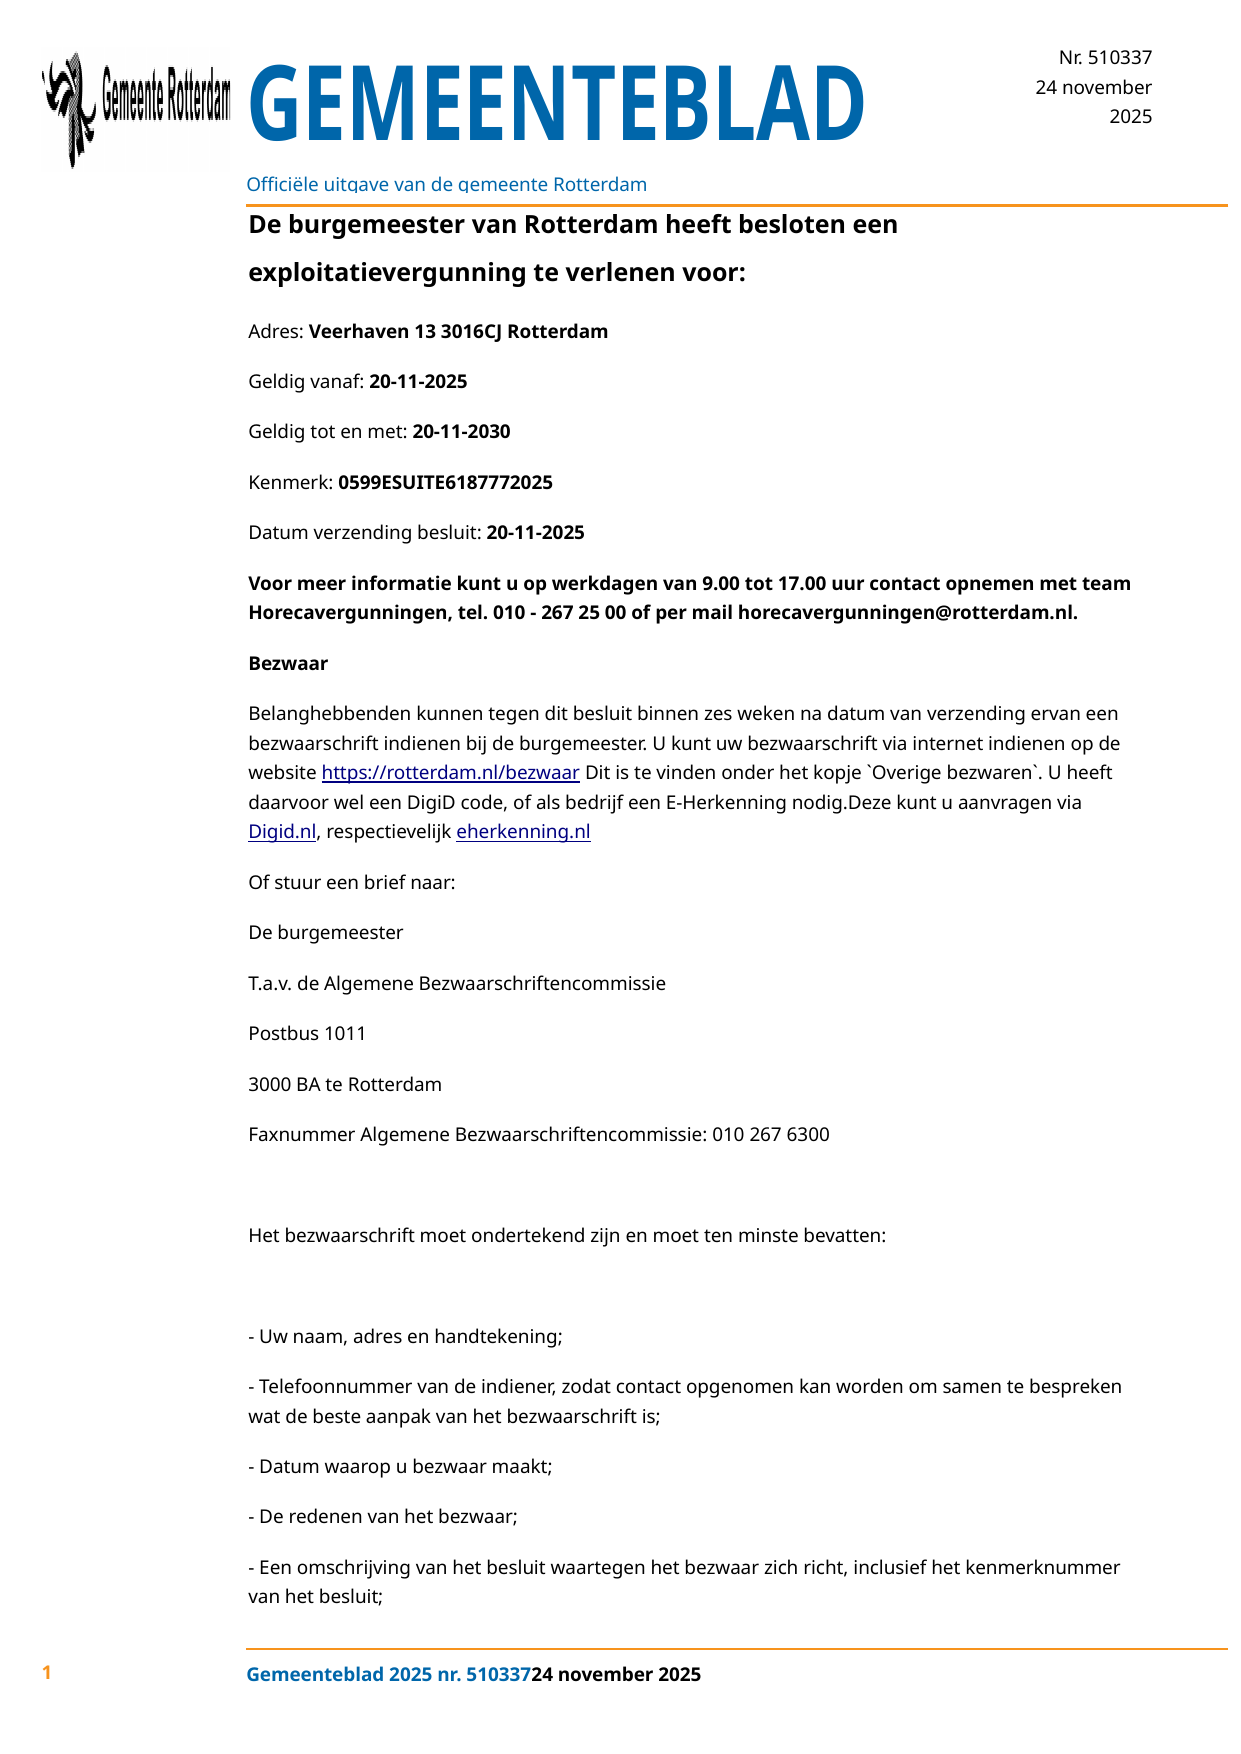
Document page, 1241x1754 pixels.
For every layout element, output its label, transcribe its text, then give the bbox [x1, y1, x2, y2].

text T.a.v. de Algemene Bezwaarschriftencommissie [248, 970, 1152, 996]
text Faxnummer Algemene Bezwaarschriftencommissie: 010 267 6300 [248, 1121, 1152, 1147]
text Adres: Veerhaven 13 3016CJ Rotterdam [248, 318, 1152, 344]
text - Telefoonnummer van de indiener, zodat contact opgenomen kan worden om samen te bespreken wat de beste aanpak van het bezwaarschrift is; [248, 1373, 1152, 1429]
text Postbus 1011 [248, 1020, 1152, 1046]
text - Datum waarop u bezwaar maakt; [248, 1453, 1152, 1479]
text Geldig tot en met: 20-11-2030 [248, 419, 1152, 444]
text De burgemeester [248, 919, 1152, 945]
text Of stuur een brief naar: [248, 869, 1152, 895]
text - Uw naam, adres en handtekening; [248, 1323, 1152, 1349]
text - De redenen van het bezwaar; [248, 1504, 1152, 1529]
text Datum verzending besluit: 20-11-2025 [248, 519, 1152, 545]
text De burgemeester van Rotterdam heeft besloten een exploitatievergunning te verlenen voor: [248, 207, 1152, 288]
text Voor meer informatie kunt u op werkdagen van 9.00 tot 17.00 uur contact opnemen met team Horecavergunningen, tel. 010 - 267 25 00 of per mail horecavergunningen@rotterdam.nl. [248, 570, 1152, 625]
text Bezwaar [248, 650, 1152, 676]
picture [41, 47, 231, 172]
text - Een omschrijving van het besluit waartegen het bezwaar zich richt, inclusief het kenmerknummer van het besluit; [248, 1554, 1152, 1609]
text Geldig vanaf: 20-11-2025 [248, 368, 1152, 394]
text 3000 BA te Rotterdam [248, 1071, 1152, 1097]
text Kenmerk: 0599ESUITE6187772025 [248, 469, 1152, 495]
text Belanghebbenden kunnen tegen dit besluit binnen zes weken na datum van verzending ervan een bezwaarschrift indienen bij de burgemeester. U kunt uw bezwaarschrift via internet indienen op de website https://rotterdam.nl/bezwaar Dit is te vinden onder het kopje `Overige bezwaren`. U heeft daarvoor wel een DigiD code, of als bedrijf een E-Herkenning nodig.Deze kunt u aanvragen via Digid.nl, respectievelijk eherkenning.nl [248, 700, 1152, 844]
text Het bezwaarschrift moet ondertekend zijn en moet ten minste bevatten: [248, 1222, 1152, 1248]
